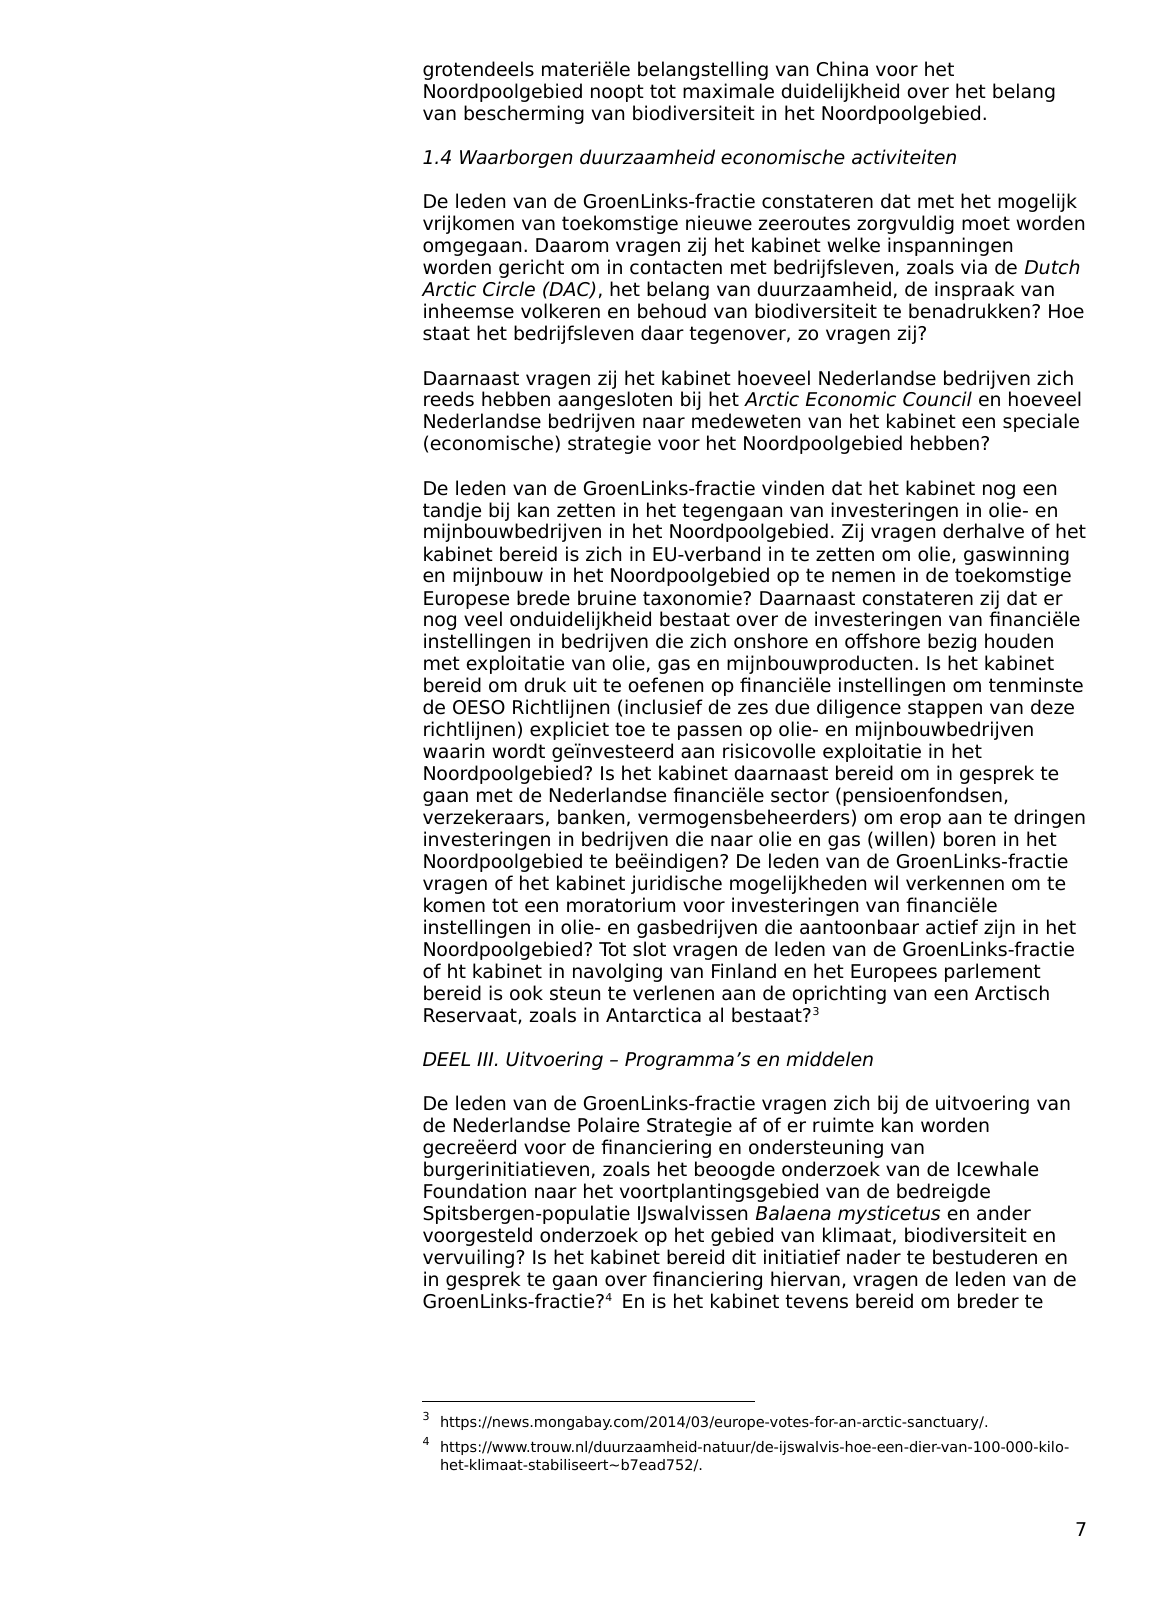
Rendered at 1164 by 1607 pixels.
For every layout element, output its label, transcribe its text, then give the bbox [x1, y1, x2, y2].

text Daarnaast vragen zij het kabinet hoeveel Nederlandse bedrijven zich reeds hebben aangesloten bij het Arctic Economic Council en hoeveel Nederlandse bedrijven naar medeweten van het kabinet een speciale (economische) strategie voor het Noordpoolgebied hebben? [422, 367, 1087, 455]
text De leden van de GroenLinks-fractie constateren dat met het mogelijk vrijkomen van toekomstige nieuwe zeeroutes zorgvuldig moet worden omgegaan. Daarom vragen zij het kabinet welke inspanningen worden gericht om in contacten met bedrijfsleven, zoals via de Dutch Arctic Circle (DAC), het belang van duurzaamheid, de inspraak van inheemse volkeren en behoud van biodiversiteit te benadrukken? Hoe staat het bedrijfsleven daar tegenover, zo vragen zij? [422, 191, 1087, 345]
text https://www.trouw.nl/duurzaamheid-natuur/de-ijswalvis-hoe-een-dier-van-100-000-kilo-het-klimaat-stabiliseert~b7ead752/. [422, 1435, 1087, 1474]
subtitle 1.4 Waarborgen duurzaamheid economische activiteiten [422, 147, 1087, 169]
text https://news.mongabay.com/2014/03/europe-votes-for-an-arctic-sanctuary/. [422, 1410, 1087, 1432]
text De leden van de GroenLinks-fractie vinden dat het kabinet nog een tandje bij kan zetten in het tegengaan van investeringen in olie- en mijnbouwbedrijven in het Noordpoolgebied. Zij vragen derhalve of het kabinet bereid is zich in EU-verband in te zetten om olie, gaswinning en mijnbouw in het Noordpoolgebied op te nemen in de toekomstige Europese brede bruine taxonomie? Daarnaast constateren zij dat er nog veel onduidelijkheid bestaat over de investeringen van financiële instellingen in bedrijven die zich onshore en offshore bezig houden met exploitatie van olie, gas en mijnbouwproducten. Is het kabinet bereid om druk uit te oefenen op financiële instellingen om tenminste de OESO Richtlijnen (inclusief de zes due diligence stappen van deze richtlijnen) expliciet toe te passen op olie- en mijnbouwbedrijven waarin wordt geïnvesteerd aan risicovolle exploitatie in het Noordpoolgebied? Is het kabinet daarnaast bereid om in gesprek te gaan met de Nederlandse financiële sector (pensioenfondsen, verzekeraars, banken, vermogensbeheerders) om erop aan te dringen investeringen in bedrijven die naar olie en gas (willen) boren in het Noordpoolgebied te beëindigen? De leden van de GroenLinks-fractie vragen of het kabinet juridische mogelijkheden wil verkennen om te komen tot een moratorium voor investeringen van financiële instellingen in olie- en gasbedrijven die aantoonbaar actief zijn in het Noordpoolgebied? Tot slot vragen de leden van de GroenLinks-fractie of ht kabinet in navolging van Finland en het Europees parlement bereid is ook steun te verlenen aan de oprichting van een Arctisch Reservaat, zoals in Antarctica al bestaat? [422, 477, 1087, 1027]
subtitle DEEL III. Uitvoering – Programma’s en middelen [422, 1049, 1087, 1071]
text grotendeels materiële belangstelling van China voor het Noordpoolgebied noopt tot maximale duidelijkheid over het belang van bescherming van biodiversiteit in het Noordpoolgebied. [422, 59, 1087, 125]
text De leden van de GroenLinks-fractie vragen zich bij de uitvoering van de Nederlandse Polaire Strategie af of er ruimte kan worden gecreëerd voor de financiering en ondersteuning van burgerinitiatieven, zoals het beoogde onderzoek van de Icewhale Foundation naar het voortplantingsgebied van de bedreigde Spitsbergen-populatie IJswalvissen Balaena mysticetus en ander voorgesteld onderzoek op het gebied van klimaat, biodiversiteit en vervuiling? Is het kabinet bereid dit initiatief nader te bestuderen en in gesprek te gaan over financiering hiervan, vragen de leden van de GroenLinks-fractie? En is het kabinet tevens bereid om breder te [422, 1093, 1087, 1313]
